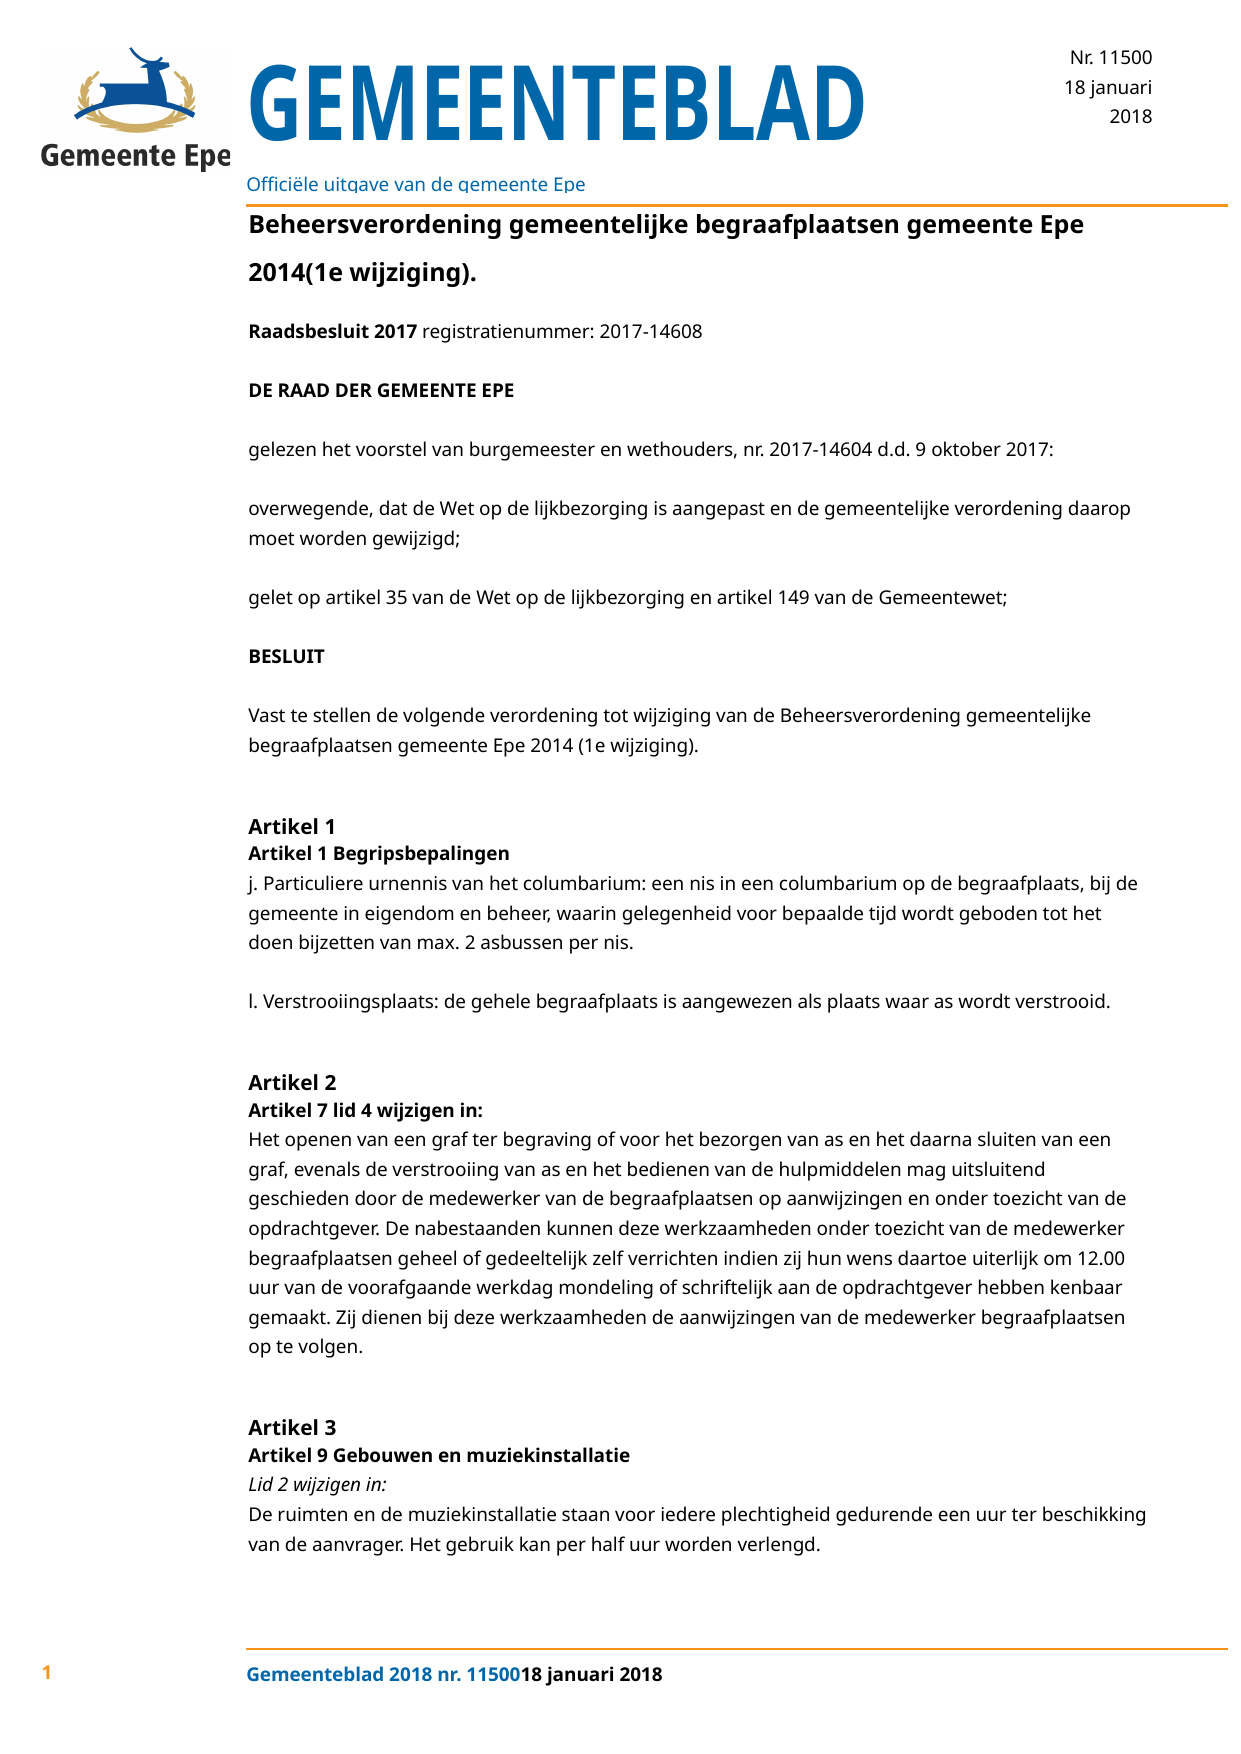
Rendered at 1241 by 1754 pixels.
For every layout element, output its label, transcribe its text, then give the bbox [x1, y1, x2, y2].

text Beheersverordening gemeentelijke begraafplaatsen gemeente Epe 2014(1e wijziging). [248, 207, 1152, 288]
text Artikel 3 [248, 1413, 1152, 1442]
text Artikel 9 Gebouwen en muziekinstallatie [248, 1442, 1152, 1468]
text Artikel 1 [248, 812, 1152, 841]
text De ruimten en de muziekinstallatie staan voor iedere plechtigheid gedurende een uur ter beschikking van de aanvrager. Het gebruik kan per half uur worden verlengd. [248, 1501, 1152, 1556]
text l. Verstrooiingsplaats: de gehele begraafplaats is aangewezen als plaats waar as wordt verstrooid. [248, 988, 1152, 1014]
text gelet op artikel 35 van de Wet op de lijkbezorging en artikel 149 van de Gemeentewet; [248, 584, 1152, 610]
text Artikel 7 lid 4 wijzigen in: [248, 1097, 1152, 1123]
text DE RAAD DER GEMEENTE EPE [248, 377, 1152, 403]
text Artikel 2 [248, 1068, 1152, 1097]
text Het openen van een graf ter begraving of voor het bezorgen van as en het daarna sluiten van een graf, evenals de verstrooiing van as en het bedienen van de hulpmiddelen mag uitsluitend geschieden door de medewerker van de begraafplaatsen op aanwijzingen en onder toezicht van de opdrachtgever. De nabestaanden kunnen deze werkzaamheden onder toezicht van de medewerker begraafplaatsen geheel of gedeeltelijk zelf verrichten indien zij hun wens daartoe uiterlijk om 12.00 uur van de voorafgaande werkdag mondeling of schriftelijk aan de opdrachtgever hebben kenbaar gemaakt. Zij dienen bij deze werkzaamheden de aanwijzingen van de medewerker begraafplaatsen op te volgen. [248, 1126, 1152, 1359]
text Raadsbesluit 2017 registratienummer: 2017-14608 [248, 318, 1152, 344]
text BESLUIT [248, 643, 1152, 669]
text Artikel 1 Begripsbepalingen [248, 841, 1152, 866]
text j. Particuliere urnennis van het columbarium: een nis in een columbarium op de begraafplaats, bij de gemeente in eigendom en beheer, waarin gelegenheid voor bepaalde tijd wordt geboden tot het doen bijzetten van max. 2 asbussen per nis. [248, 870, 1152, 955]
text Vast te stellen de volgende verordening tot wijziging van de Beheersverordening gemeentelijke begraafplaatsen gemeente Epe 2014 (1e wijziging). [248, 702, 1152, 758]
picture [41, 47, 231, 172]
text Lid 2 wijzigen in: [248, 1472, 1152, 1497]
text overwegende, dat de Wet op de lijkbezorging is aangepast en de gemeentelijke verordening daarop moet worden gewijzigd; [248, 495, 1152, 551]
text gelezen het voorstel van burgemeester en wethouders, nr. 2017-14604 d.d. 9 oktober 2017: [248, 436, 1152, 462]
